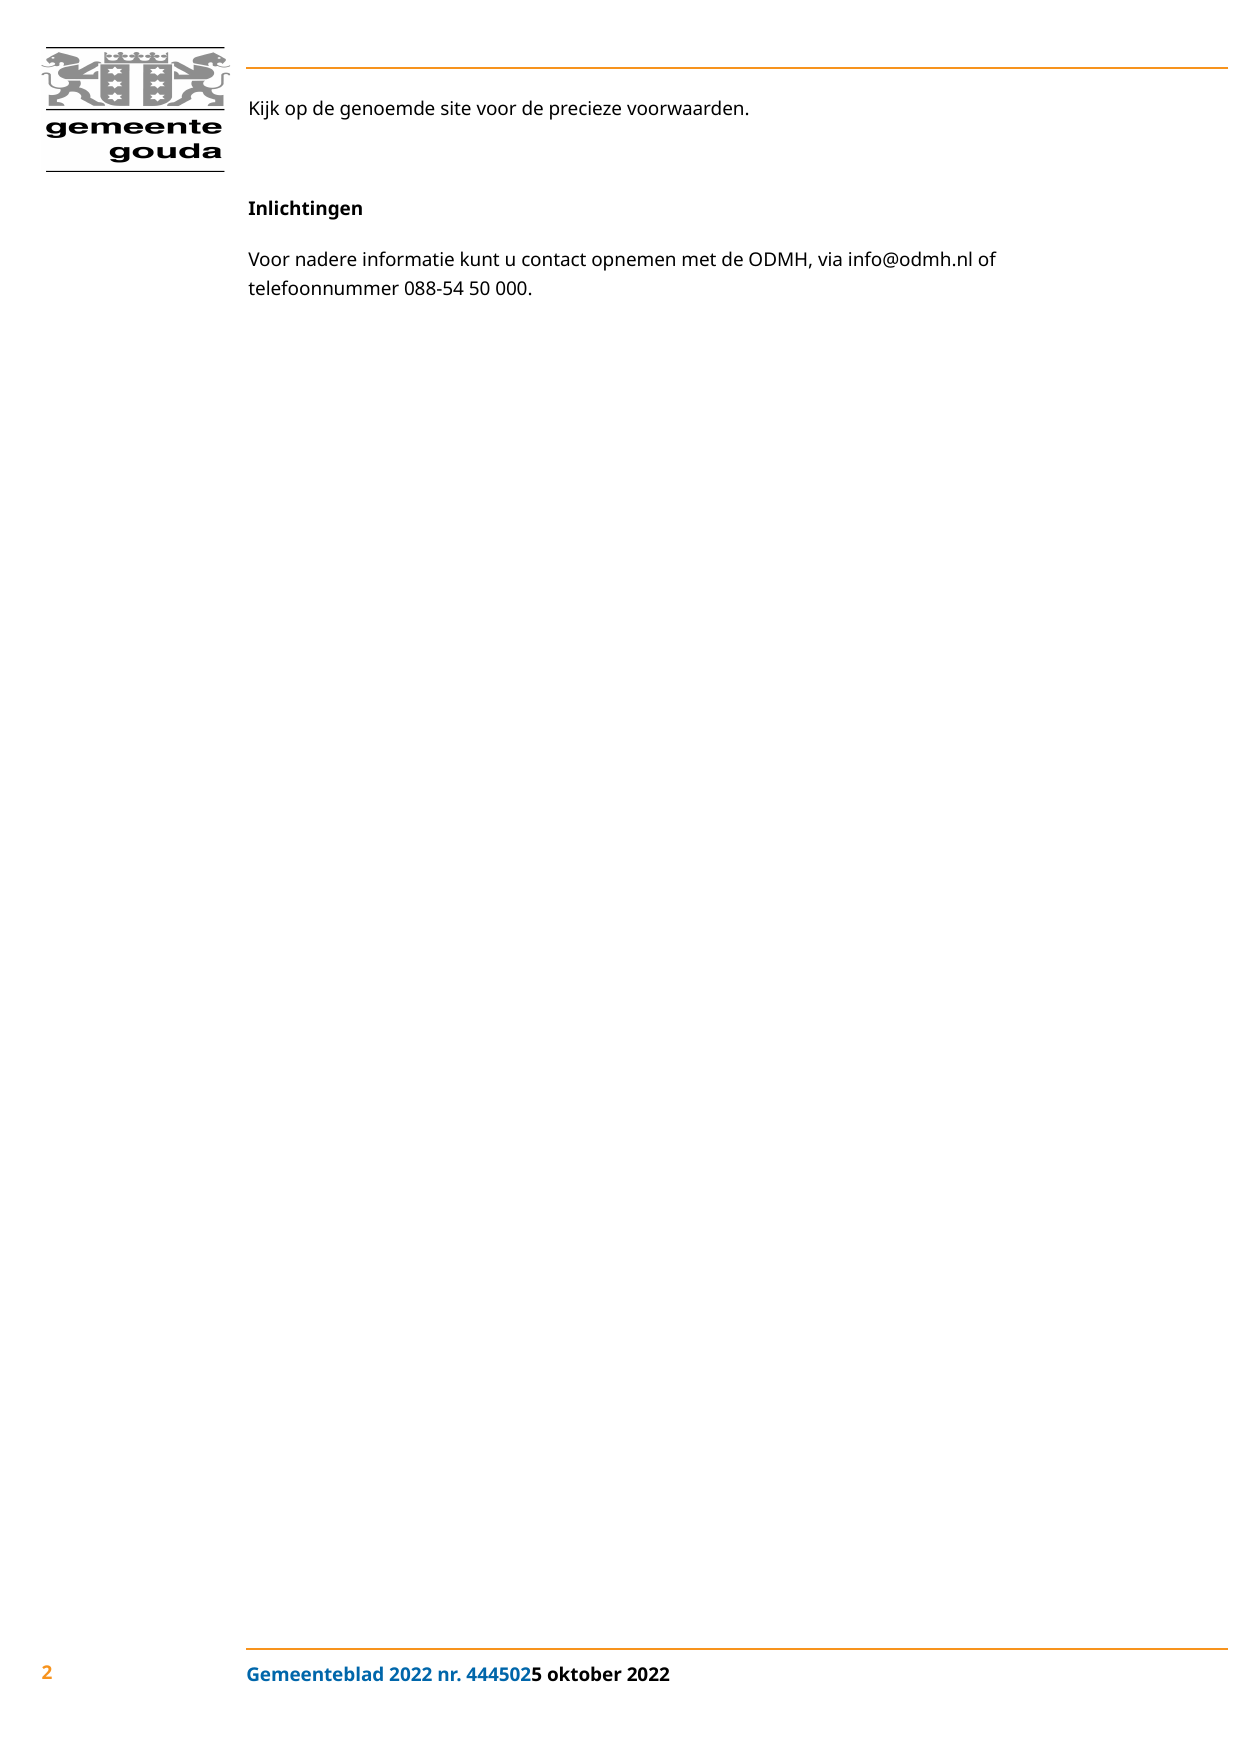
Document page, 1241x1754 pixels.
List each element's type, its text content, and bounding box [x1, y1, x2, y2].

text Kijk op de genoemde site voor de precieze voorwaarden. [248, 95, 1152, 121]
text Voor nadere informatie kunt u contact opnemen met de ODMH, via info@odmh.nl of telefoonnummer 088-54 50 000. [248, 246, 1152, 301]
text Inlichtingen [248, 196, 1152, 221]
picture [41, 47, 231, 172]
